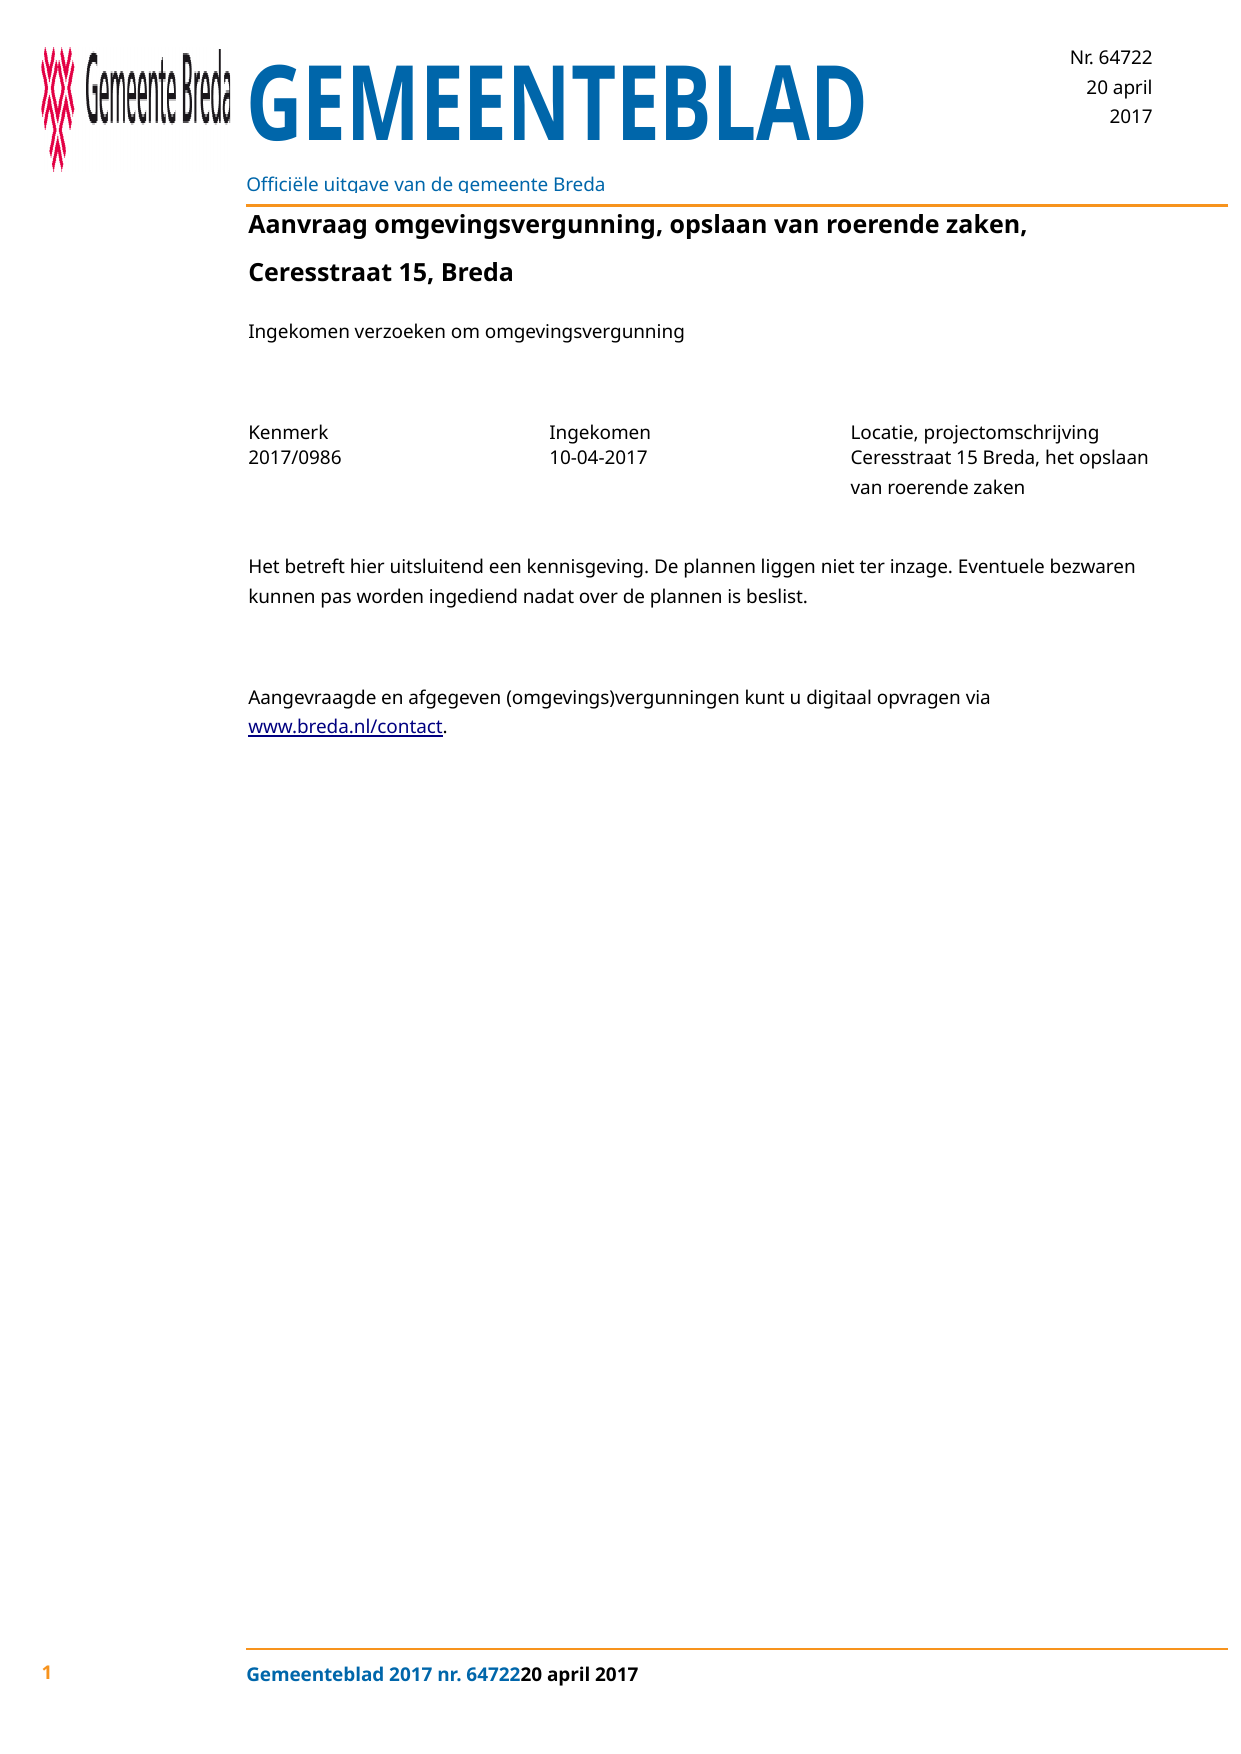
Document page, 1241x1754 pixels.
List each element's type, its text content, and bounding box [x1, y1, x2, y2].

table_header Locatie, projectomschrijving [850, 419, 1152, 444]
text Ingekomen verzoeken om omgevingsvergunning [248, 318, 1152, 344]
text Aangevraagde en afgegeven (omgevings)vergunningen kunt u digitaal opvragen via www.breda.nl/contact. [248, 684, 1152, 739]
text Aanvraag omgevingsvergunning, opslaan van roerende zaken, Ceresstraat 15, Breda [248, 207, 1152, 288]
table_cell 10-04-2017 [549, 445, 850, 500]
text Het betreft hier uitsluitend een kennisgeving. De plannen liggen niet ter inzage. Eventuele bezwaren kunnen pas worden ingediend nadat over de plannen is beslist. [248, 553, 1152, 609]
picture [41, 47, 231, 172]
table_cell 2017/0986 [248, 445, 549, 500]
table_header Kenmerk [248, 419, 549, 444]
table_header Ingekomen [549, 419, 850, 444]
table_cell Ceresstraat 15 Breda, het opslaan van roerende zaken [850, 445, 1152, 500]
